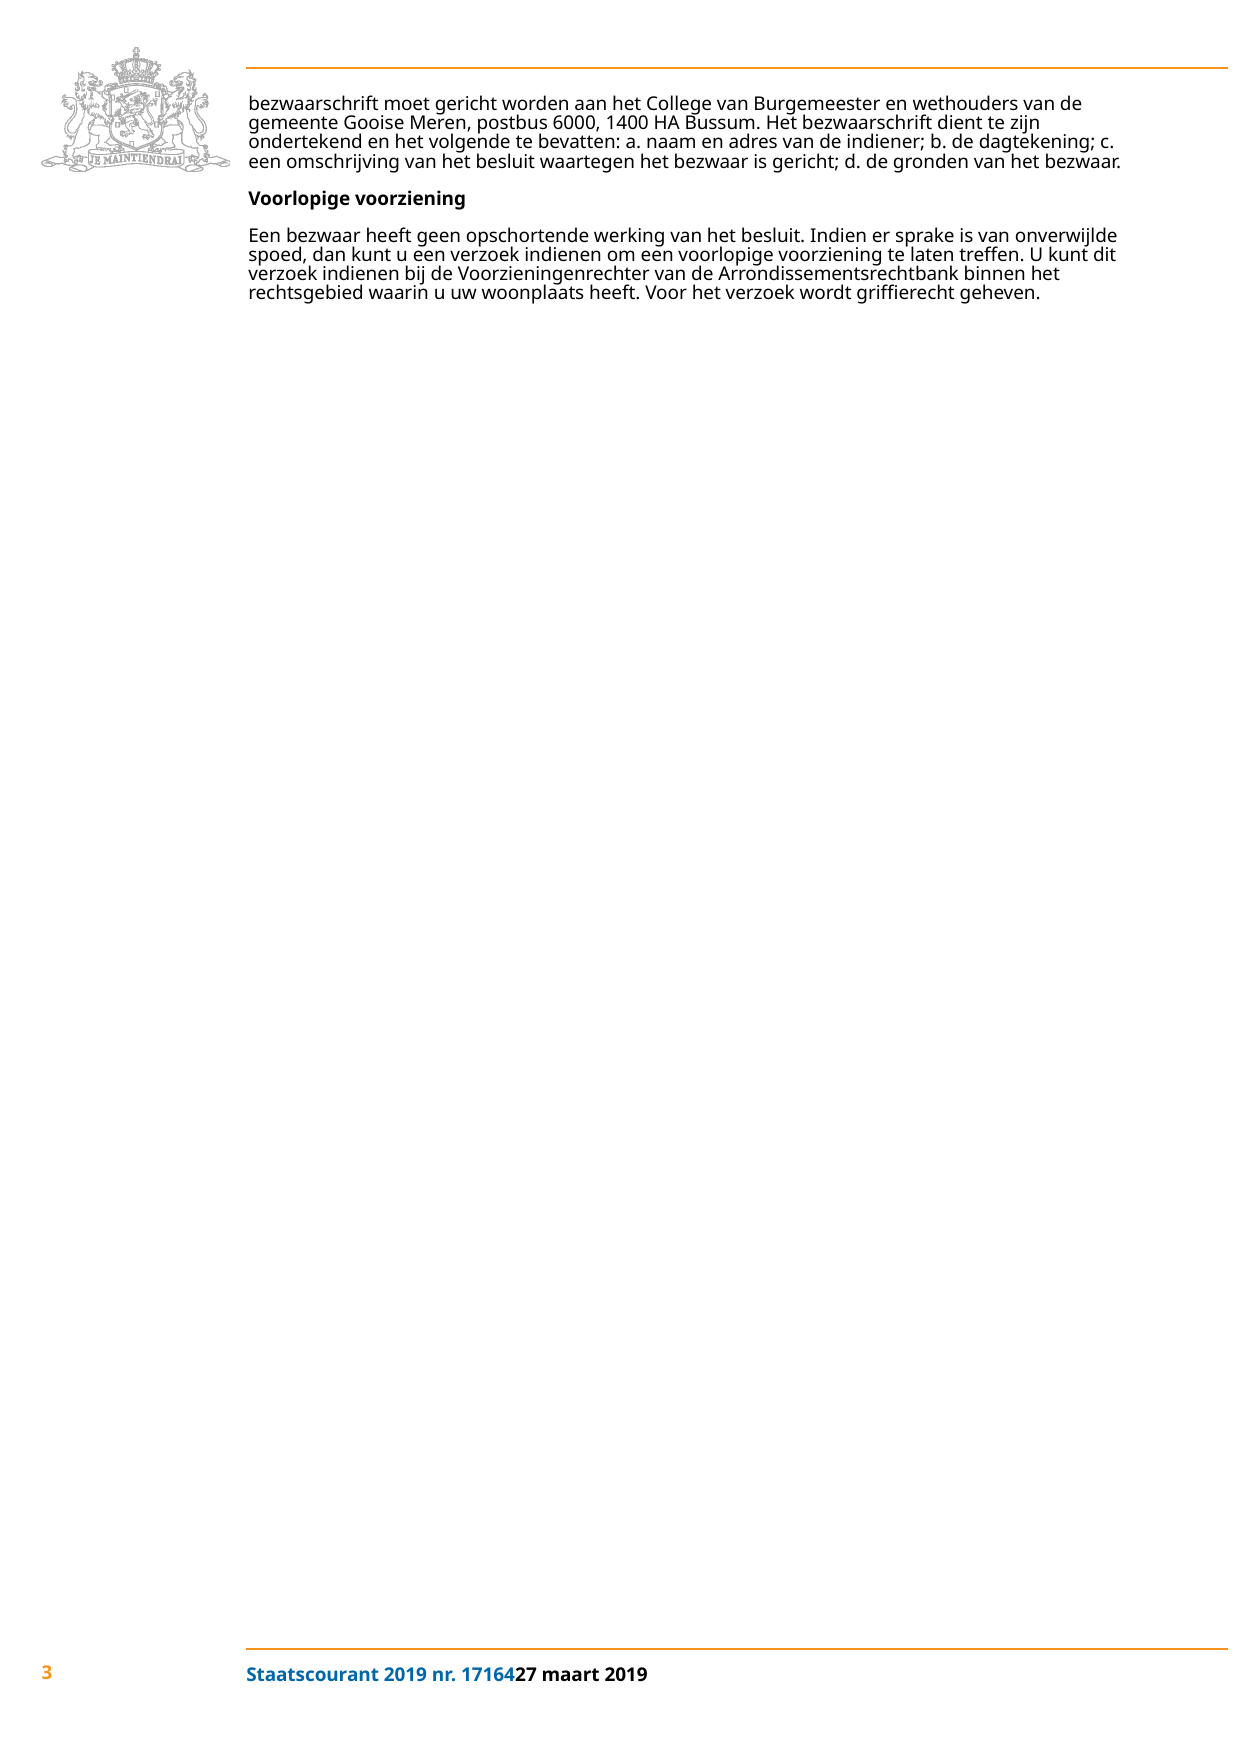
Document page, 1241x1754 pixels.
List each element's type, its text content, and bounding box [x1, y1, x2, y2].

picture [41, 47, 231, 172]
text bezwaarschrift moet gericht worden aan het College van Burgemeester en wethouders van de gemeente Gooise Meren, postbus 6000, 1400 HA Bussum. Het bezwaarschrift dient te zijn ondertekend en het volgende te bevatten: a. naam en adres van de indiener; b. de dagtekening; c. een omschrijving van het besluit waartegen het bezwaar is gericht; d. de gronden van het bezwaar. [248, 95, 1152, 172]
text Voorlopige voorziening [248, 189, 1152, 209]
text Een bezwaar heeft geen opschortende werking van het besluit. Indien er sprake is van onverwijlde spoed, dan kunt u een verzoek indienen om een voorlopige voorziening te laten treffen. U kunt dit verzoek indienen bij de Voorzieningenrechter van de Arrondissementsrechtbank binnen het rechtsgebied waarin u uw woonplaats heeft. Voor het verzoek wordt griffierecht geheven. [248, 227, 1152, 304]
